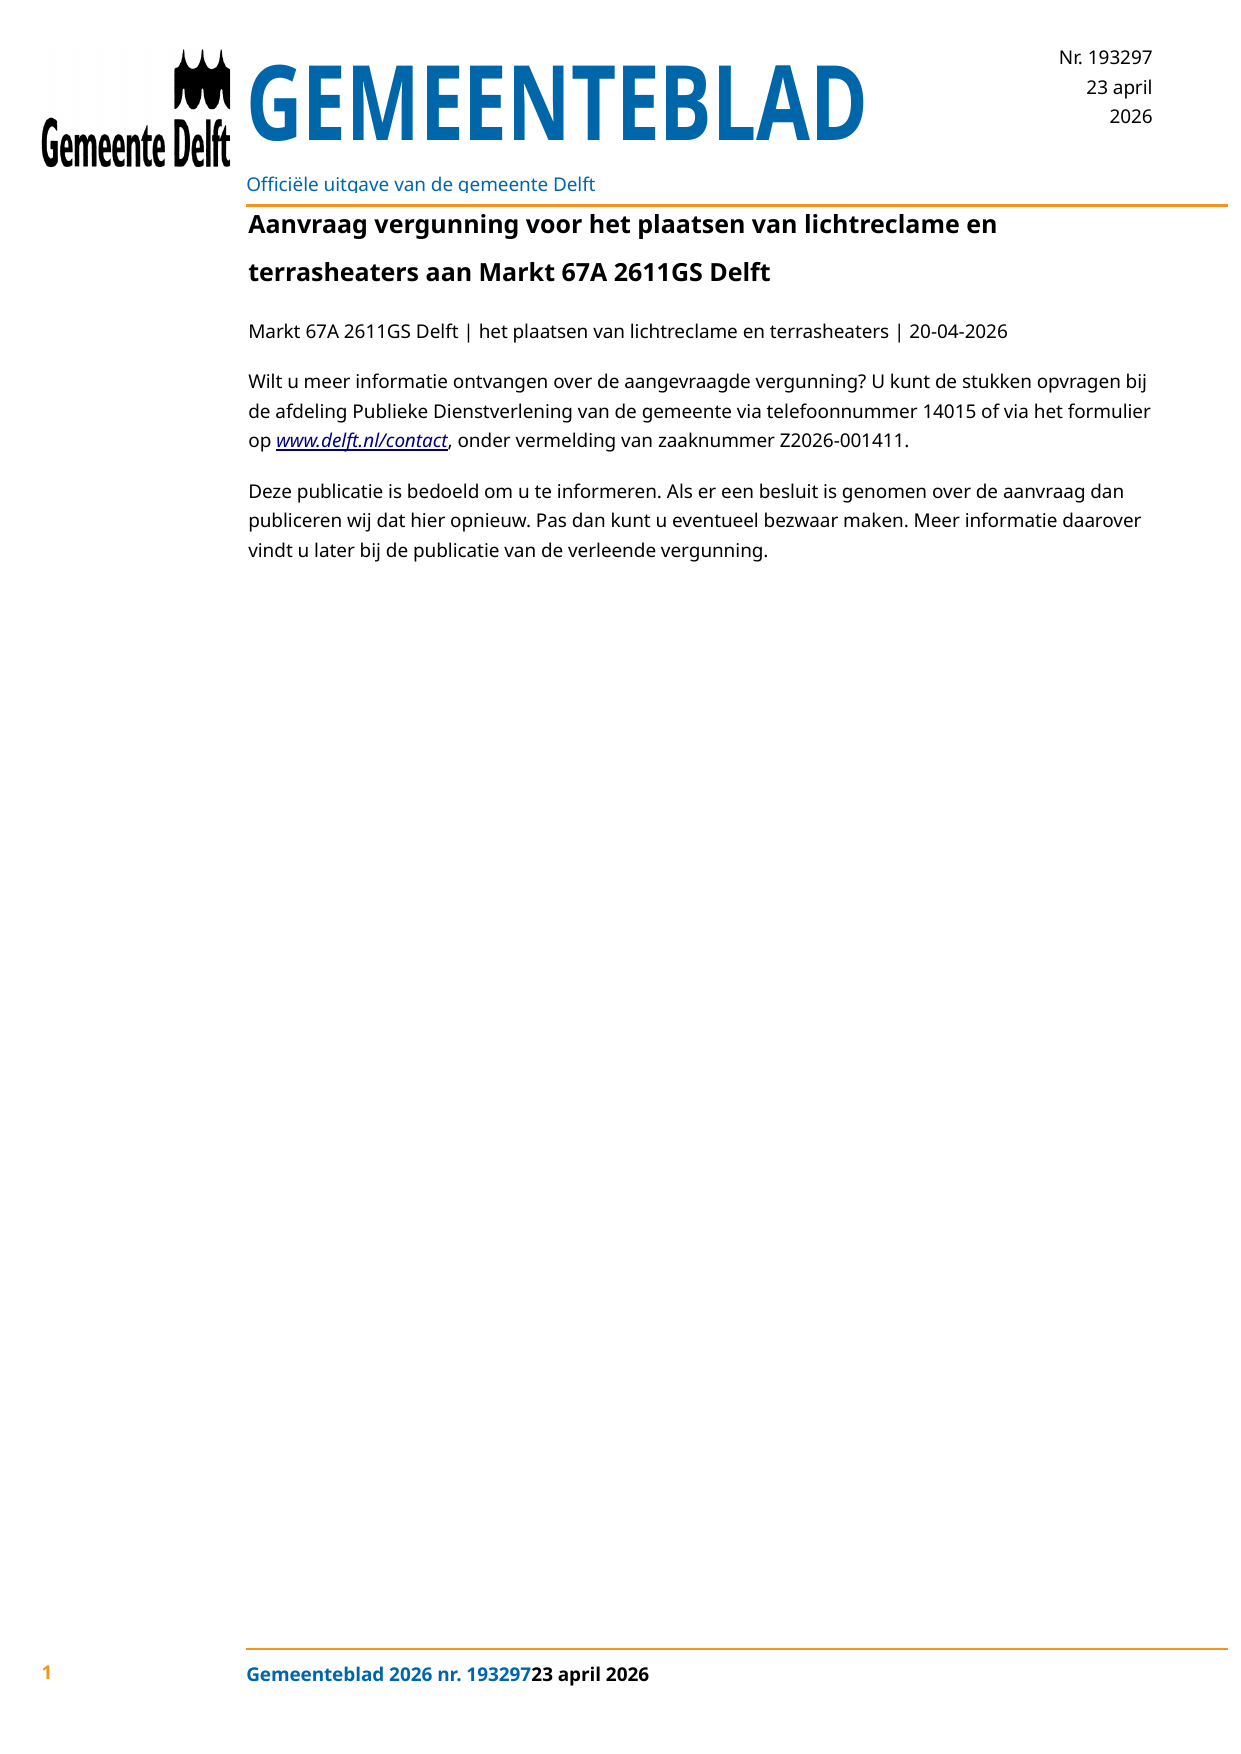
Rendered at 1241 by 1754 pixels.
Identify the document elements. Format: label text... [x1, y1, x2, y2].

picture [41, 47, 231, 172]
text Wilt u meer informatie ontvangen over de aangevraagde vergunning? U kunt de stukken opvragen bij de afdeling Publieke Dienstverlening van de gemeente via telefoonnummer 14015 of via het formulier op www.delft.nl/contact, onder vermelding van zaaknummer Z2026-001411. [248, 368, 1152, 453]
text Aanvraag vergunning voor het plaatsen van lichtreclame en terrasheaters aan Markt 67A 2611GS Delft [248, 207, 1152, 288]
text Markt 67A 2611GS Delft | het plaatsen van lichtreclame en terrasheaters | 20-04-2026 [248, 318, 1152, 344]
text Deze publicatie is bedoeld om u te informeren. Als er een besluit is genomen over de aanvraag dan publiceren wij dat hier opnieuw. Pas dan kunt u eventueel bezwaar maken. Meer informatie daarover vindt u later bij de publicatie van de verleende vergunning. [248, 478, 1152, 563]
